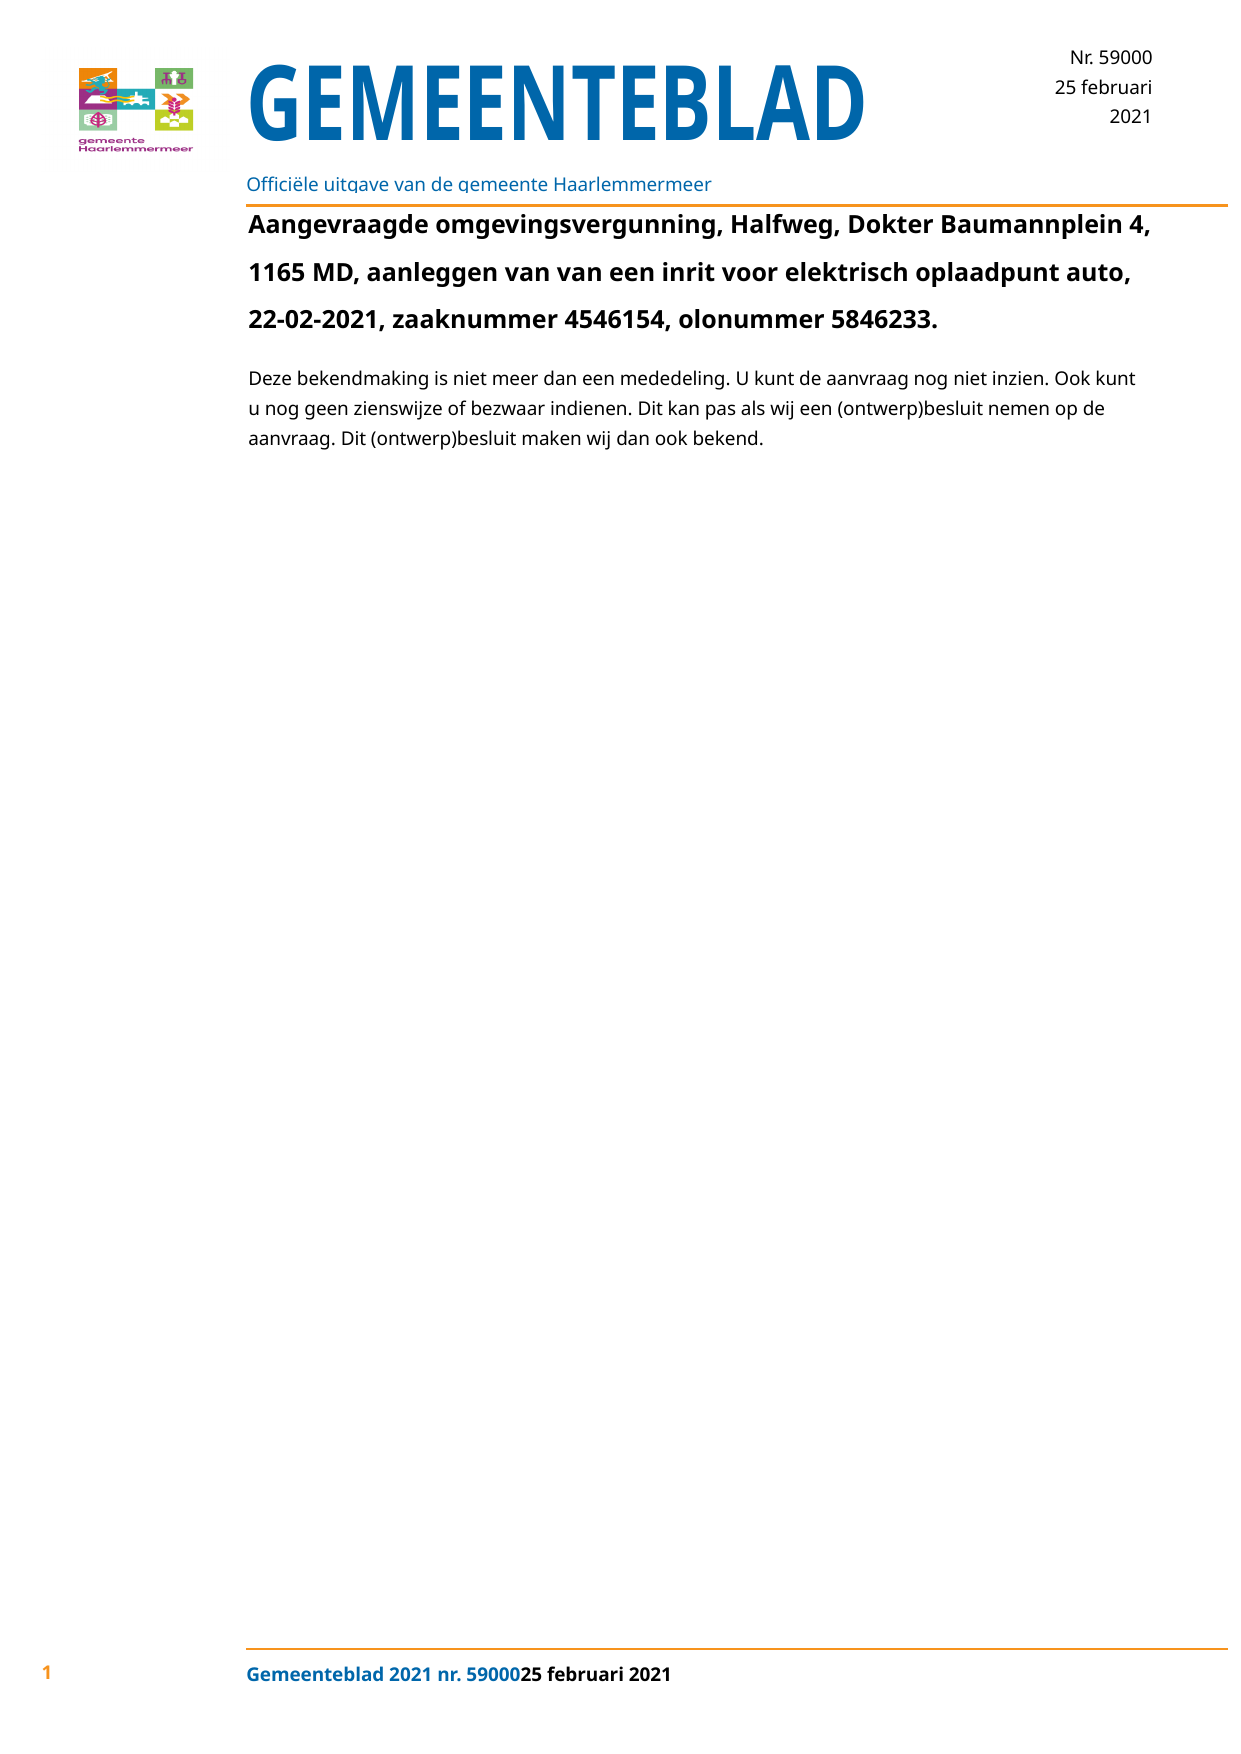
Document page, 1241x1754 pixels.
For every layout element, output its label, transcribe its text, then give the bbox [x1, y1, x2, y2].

picture [41, 47, 231, 172]
text Deze bekendmaking is niet meer dan een mededeling. U kunt de aanvraag nog niet inzien. Ook kunt u nog geen zienswijze of bezwaar indienen. Dit kan pas als wij een (ontwerp)besluit nemen op de aanvraag. Dit (ontwerp)besluit maken wij dan ook bekend. [248, 366, 1152, 450]
text Aangevraagde omgevingsvergunning, Halfweg, Dokter Baumannplein 4, 1165 MD, aanleggen van van een inrit voor elektrisch oplaadpunt auto, 22-02-2021, zaaknummer 4546154, olonummer 5846233. [248, 207, 1152, 336]
